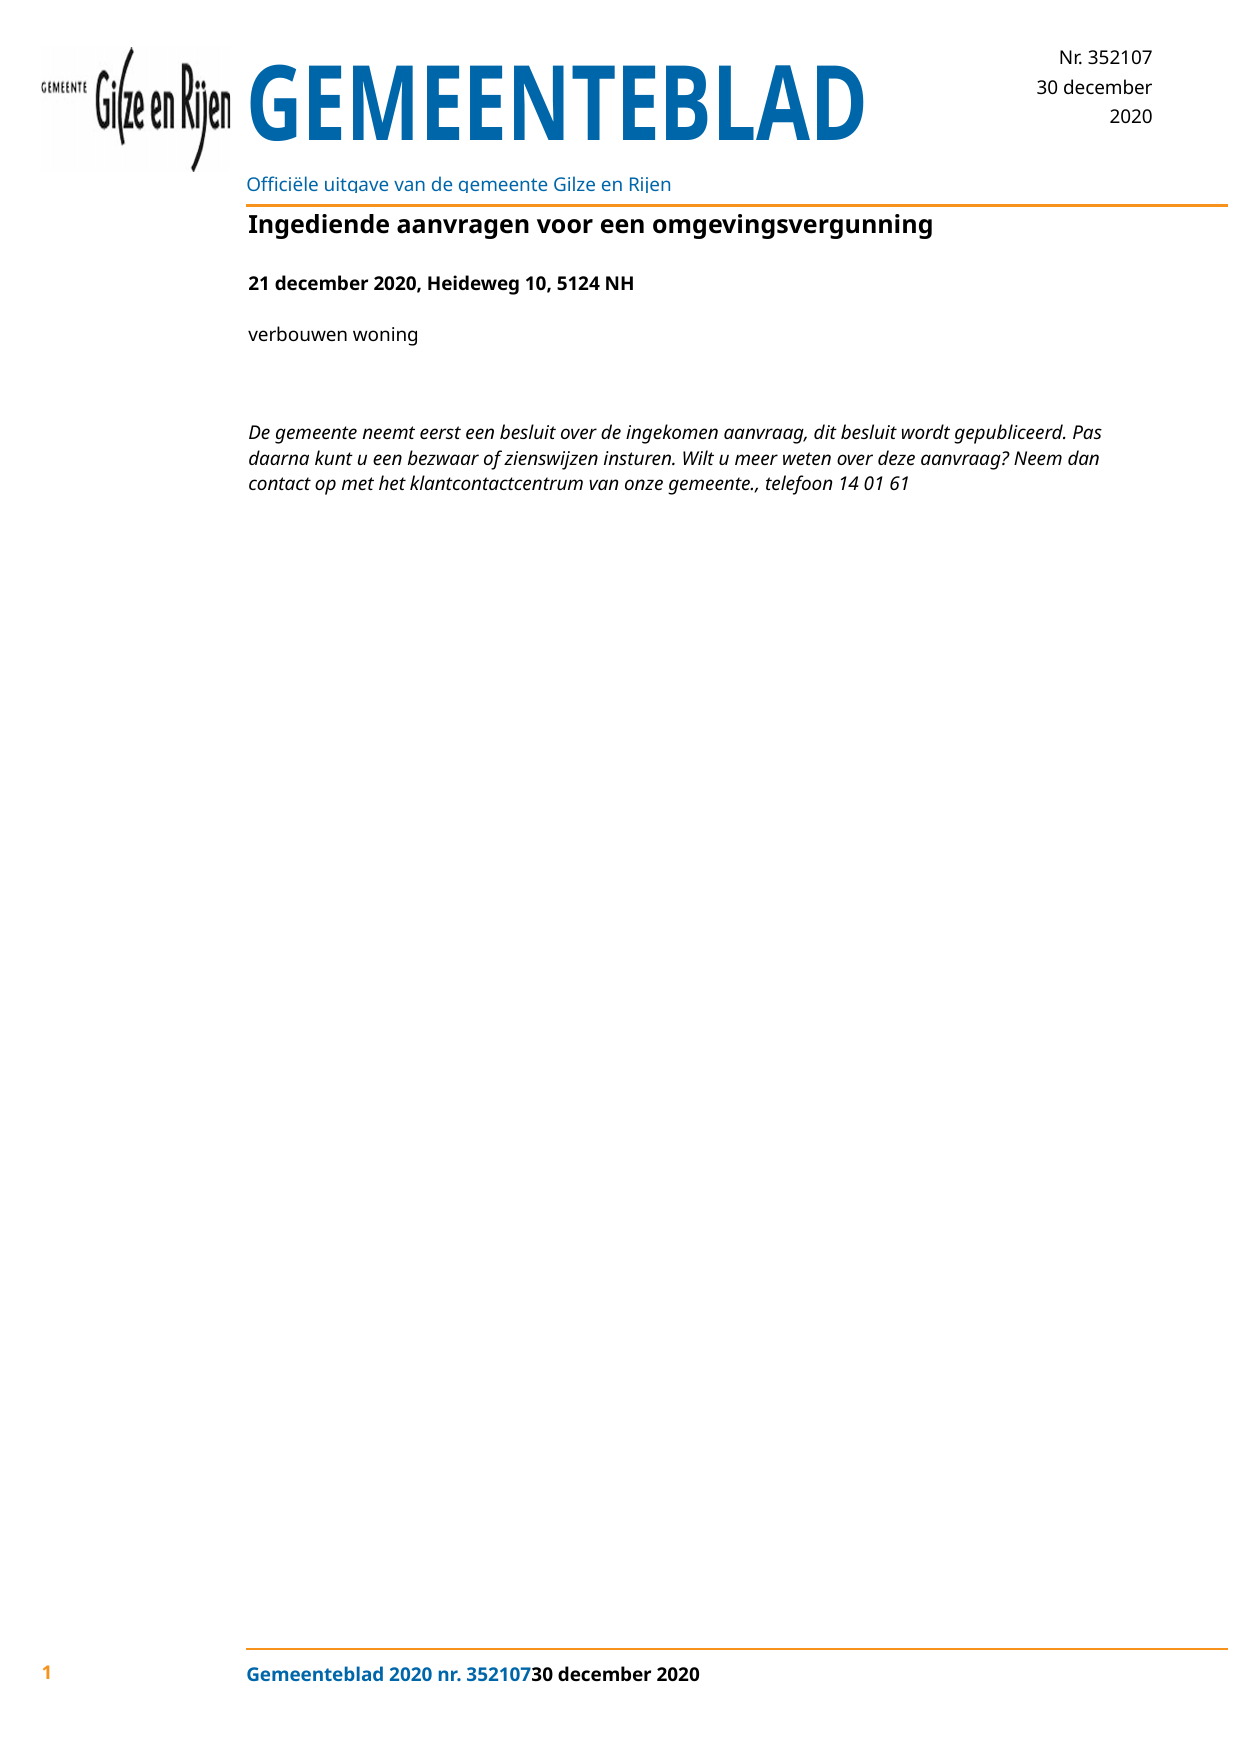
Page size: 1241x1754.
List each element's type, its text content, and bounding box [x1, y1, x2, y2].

picture [41, 47, 231, 172]
text Ingediende aanvragen voor een omgevingsvergunning [248, 207, 1152, 241]
text 21 december 2020, Heideweg 10, 5124 NH [248, 270, 1152, 296]
text De gemeente neemt eerst een besluit over de ingekomen aanvraag, dit besluit wordt gepubliceerd. Pas daarna kunt u een bezwaar of zienswijzen insturen. Wilt u meer weten over deze aanvraag? Neem dan contact op met het klantcontactcentrum van onze gemeente., telefoon 14 01 61 [248, 419, 1152, 496]
text verbouwen woning [248, 321, 1152, 346]
